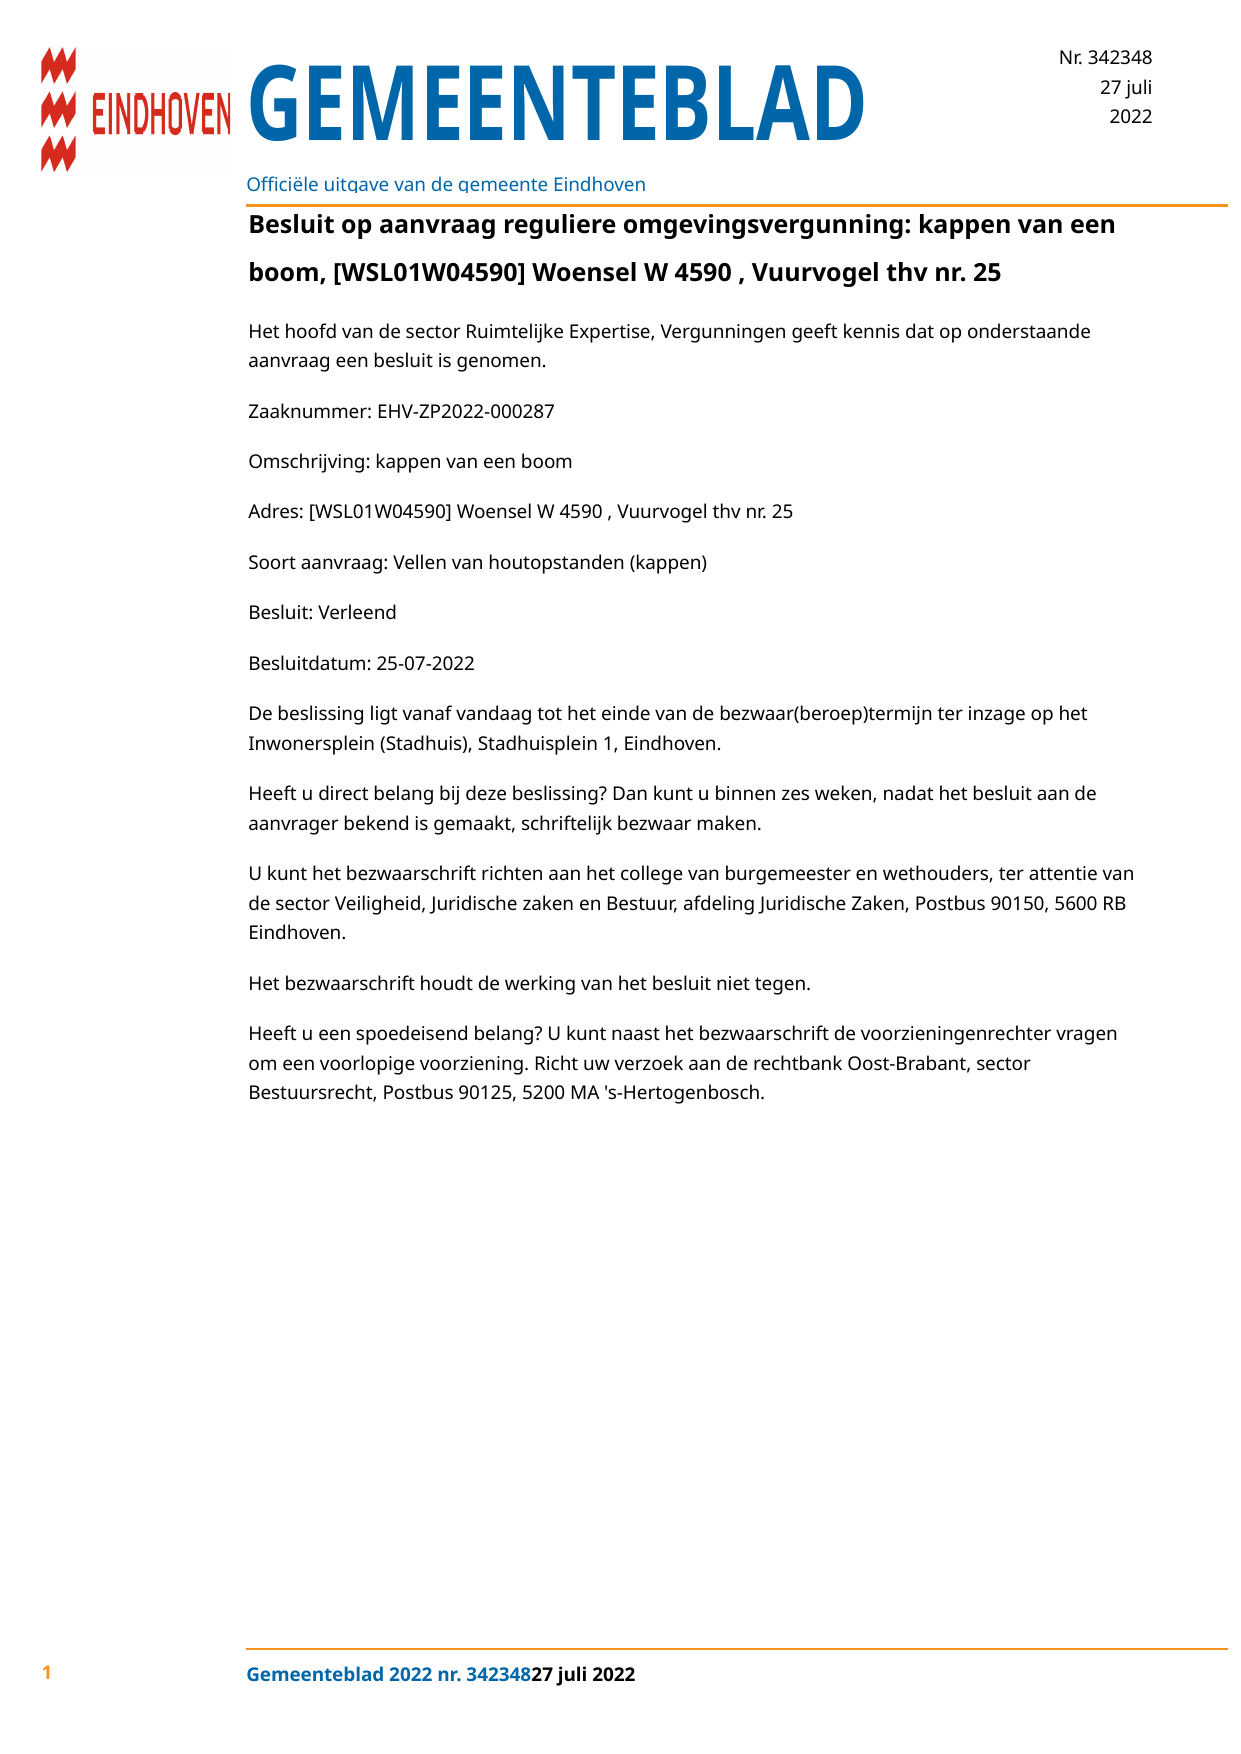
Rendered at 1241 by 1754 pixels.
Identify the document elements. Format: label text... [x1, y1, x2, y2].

text Besluit op aanvraag reguliere omgevingsvergunning: kappen van een boom, [WSL01W04590] Woensel W 4590 , Vuurvogel thv nr. 25 [248, 207, 1152, 288]
text Besluitdatum: 25-07-2022 [248, 650, 1152, 676]
text Zaaknummer: EHV-ZP2022-000287 [248, 398, 1152, 424]
text Adres: [WSL01W04590] Woensel W 4590 , Vuurvogel thv nr. 25 [248, 499, 1152, 524]
text U kunt het bezwaarschrift richten aan het college van burgemeester en wethouders, ter attentie van de sector Veiligheid, Juridische zaken en Bestuur, afdeling Juridische Zaken, Postbus 90150, 5600 RB Eindhoven. [248, 860, 1152, 945]
text Het bezwaarschrift houdt de werking van het besluit niet tegen. [248, 970, 1152, 996]
text Heeft u direct belang bij deze beslissing? Dan kunt u binnen zes weken, nadat het besluit aan de aanvrager bekend is gemaakt, schriftelijk bezwaar maken. [248, 780, 1152, 836]
text Besluit: Verleend [248, 599, 1152, 625]
text Soort aanvraag: Vellen van houtopstanden (kappen) [248, 549, 1152, 575]
text De beslissing ligt vanaf vandaag tot het einde van de bezwaar(beroep)termijn ter inzage op het Inwonersplein (Stadhuis), Stadhuisplein 1, Eindhoven. [248, 700, 1152, 756]
picture [41, 47, 231, 172]
text Heeft u een spoedeisend belang? U kunt naast het bezwaarschrift de voorzieningenrechter vragen om een voorlopige voorziening. Richt uw verzoek aan de rechtbank Oost-Brabant, sector Bestuursrecht, Postbus 90125, 5200 MA 's-Hertogenbosch. [248, 1020, 1152, 1105]
text Het hoofd van de sector Ruimtelijke Expertise, Vergunningen geeft kennis dat op onderstaande aanvraag een besluit is genomen. [248, 318, 1152, 373]
text Omschrijving: kappen van een boom [248, 448, 1152, 474]
